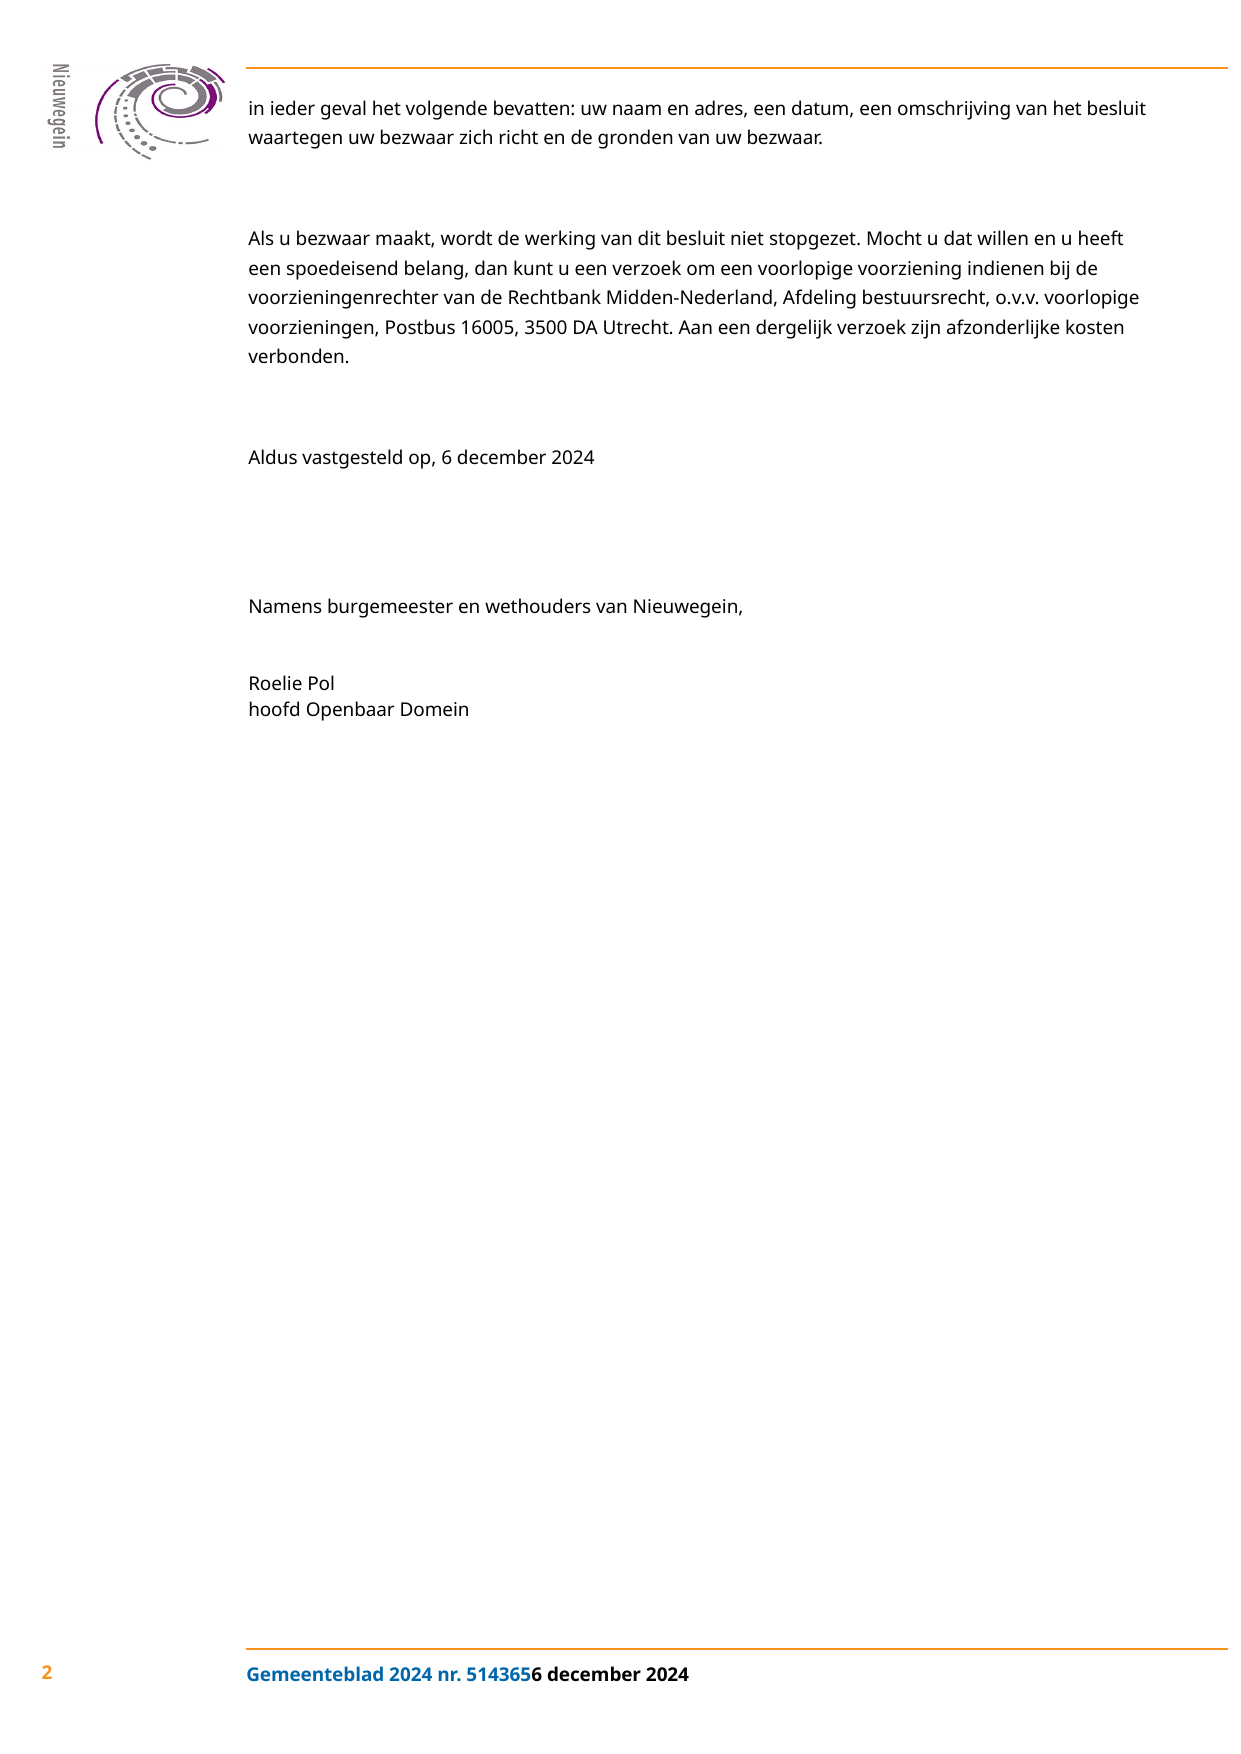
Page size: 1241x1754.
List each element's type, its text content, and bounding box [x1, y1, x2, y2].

text in ieder geval het volgende bevatten: uw naam en adres, een datum, een omschrijving van het besluit waartegen uw bezwaar zich richt en de gronden van uw bezwaar. [248, 95, 1152, 150]
text Als u bezwaar maakt, wordt de werking van dit besluit niet stopgezet. Mocht u dat willen en u heeft een spoedeisend belang, dan kunt u een verzoek om een voorlopige voorziening indienen bij de voorzieningenrechter van de Rechtbank Midden-Nederland, Afdeling bestuursrecht, o.v.v. voorlopige voorzieningen, Postbus 16005, 3500 DA Utrecht. Aan een dergelijk verzoek zijn afzonderlijke kosten verbonden. [248, 225, 1152, 369]
text Roelie Pol [248, 670, 1152, 696]
picture [41, 47, 231, 172]
text Aldus vastgesteld op, 6 december 2024 [248, 444, 1152, 470]
text hoofd Openbaar Domein [248, 696, 1152, 722]
text Namens burgemeester en wethouders van Nieuwegein, [248, 593, 1152, 619]
